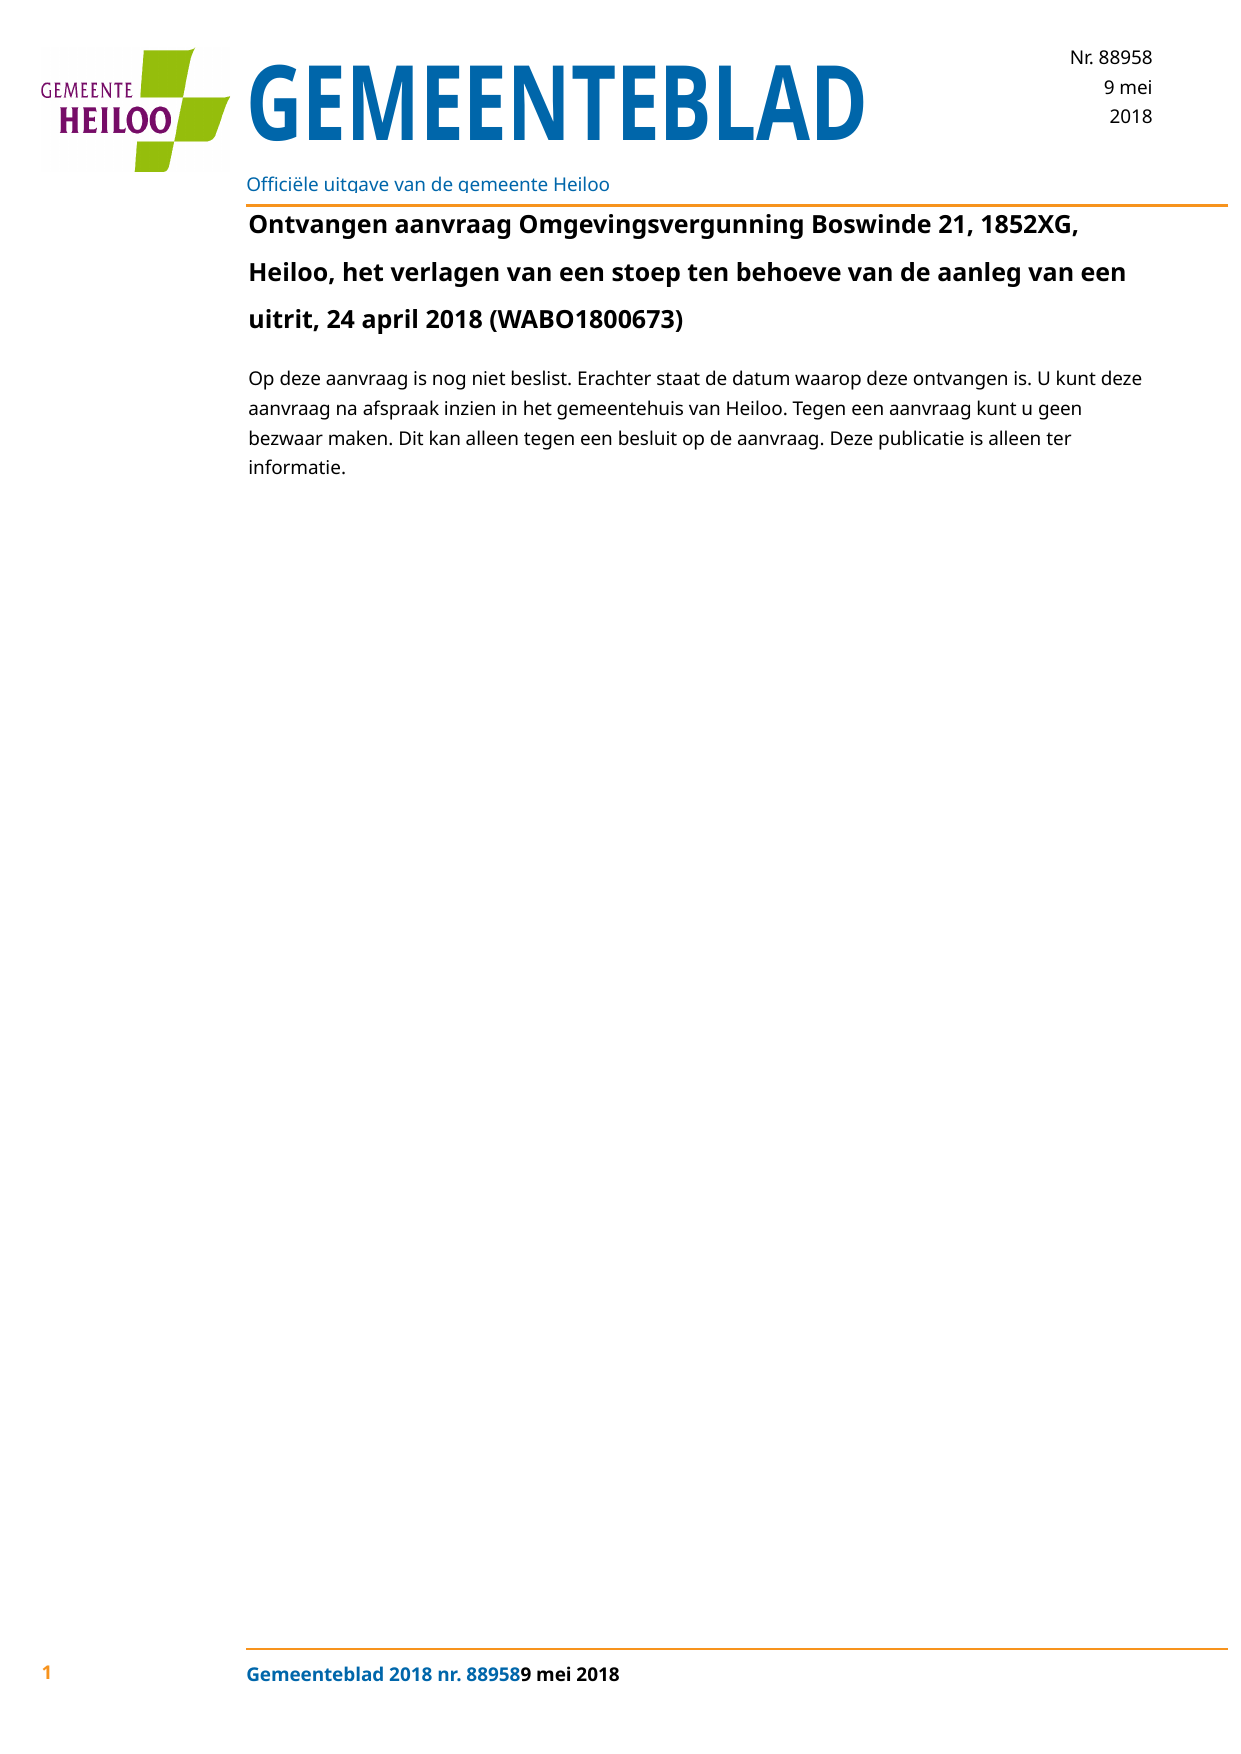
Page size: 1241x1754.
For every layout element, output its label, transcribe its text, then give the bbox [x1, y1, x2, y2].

picture [41, 47, 231, 172]
text Op deze aanvraag is nog niet beslist. Erachter staat de datum waarop deze ontvangen is. U kunt deze aanvraag na afspraak inzien in het gemeentehuis van Heiloo. Tegen een aanvraag kunt u geen bezwaar maken. Dit kan alleen tegen een besluit op de aanvraag. Deze publicatie is alleen ter informatie. [248, 366, 1152, 480]
text Ontvangen aanvraag Omgevingsvergunning Boswinde 21, 1852XG, Heiloo, het verlagen van een stoep ten behoeve van de aanleg van een uitrit, 24 april 2018 (WABO1800673) [248, 207, 1152, 336]
